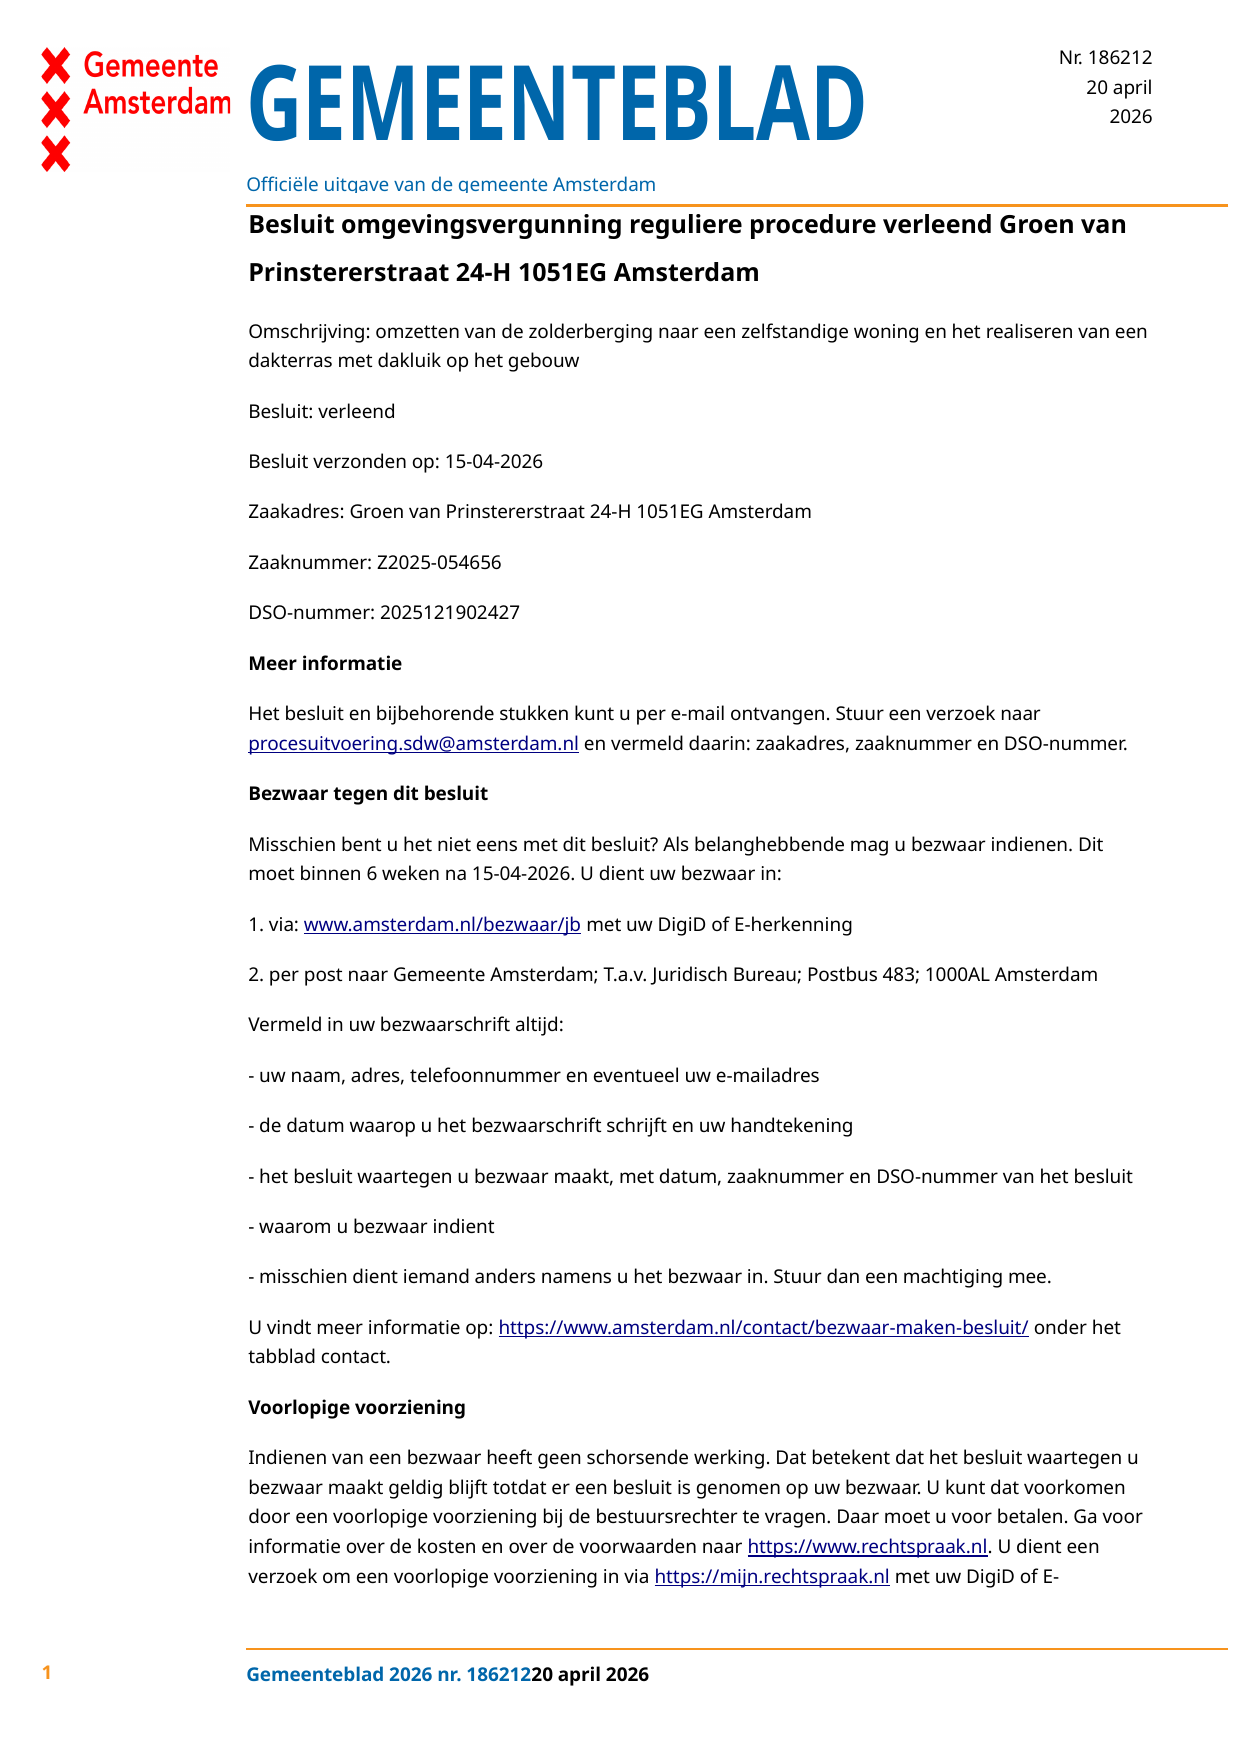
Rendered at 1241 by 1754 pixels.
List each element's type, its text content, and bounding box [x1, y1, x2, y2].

text - misschien dient iemand anders namens u het bezwaar in. Stuur dan een machtiging mee. [248, 1264, 1152, 1289]
text Misschien bent u het niet eens met dit besluit? Als belanghebbende mag u bezwaar indienen. Dit moet binnen 6 weken na 15-04-2026. U dient uw bezwaar in: [248, 831, 1152, 886]
text Besluit verzonden op: 15-04-2026 [248, 448, 1152, 474]
text DSO-nummer: 2025121902427 [248, 599, 1152, 625]
text Besluit omgevingsvergunning reguliere procedure verleend Groen van Prinstererstraat 24-H 1051EG Amsterdam [248, 207, 1152, 288]
text 1. via: www.amsterdam.nl/bezwaar/jb met uw DigiD of E-herkenning [248, 911, 1152, 937]
text Meer informatie [248, 650, 1152, 676]
text Zaakadres: Groen van Prinstererstraat 24-H 1051EG Amsterdam [248, 499, 1152, 524]
text Vermeld in uw bezwaarschrift altijd: [248, 1012, 1152, 1037]
text - het besluit waartegen u bezwaar maakt, met datum, zaaknummer en DSO-nummer van het besluit [248, 1163, 1152, 1189]
text Het besluit en bijbehorende stukken kunt u per e-mail ontvangen. Stuur een verzoek naar procesuitvoering.sdw@amsterdam.nl en vermeld daarin: zaakadres, zaaknummer en DSO-nummer. [248, 700, 1152, 756]
text - waarom u bezwaar indient [248, 1213, 1152, 1239]
text U vindt meer informatie op: https://www.amsterdam.nl/contact/bezwaar-maken-besluit/ onder het tabblad contact. [248, 1314, 1152, 1369]
text Indienen van een bezwaar heeft geen schorsende werking. Dat betekent dat het besluit waartegen u bezwaar maakt geldig blijft totdat er een besluit is genomen op uw bezwaar. U kunt dat voorkomen door een voorlopige voorziening bij de bestuursrechter te vragen. Daar moet u voor betalen. Ga voor informatie over de kosten en over de voorwaarden naar https://www.rechtspraak.nl. U dient een verzoek om een voorlopige voorziening in via https://mijn.rechtspraak.nl met uw DigiD of E- [248, 1444, 1152, 1589]
text Bezwaar tegen dit besluit [248, 780, 1152, 806]
text Voorlopige voorziening [248, 1394, 1152, 1420]
text Besluit: verleend [248, 398, 1152, 424]
text - de datum waarop u het bezwaarschrift schrijft en uw handtekening [248, 1112, 1152, 1138]
text Omschrijving: omzetten van de zolderberging naar een zelfstandige woning en het realiseren van een dakterras met dakluik op het gebouw [248, 318, 1152, 373]
text Zaaknummer: Z2025-054656 [248, 549, 1152, 575]
text 2. per post naar Gemeente Amsterdam; T.a.v. Juridisch Bureau; Postbus 483; 1000AL Amsterdam [248, 961, 1152, 987]
picture [41, 47, 231, 172]
text - uw naam, adres, telefoonnummer en eventueel uw e-mailadres [248, 1062, 1152, 1088]
